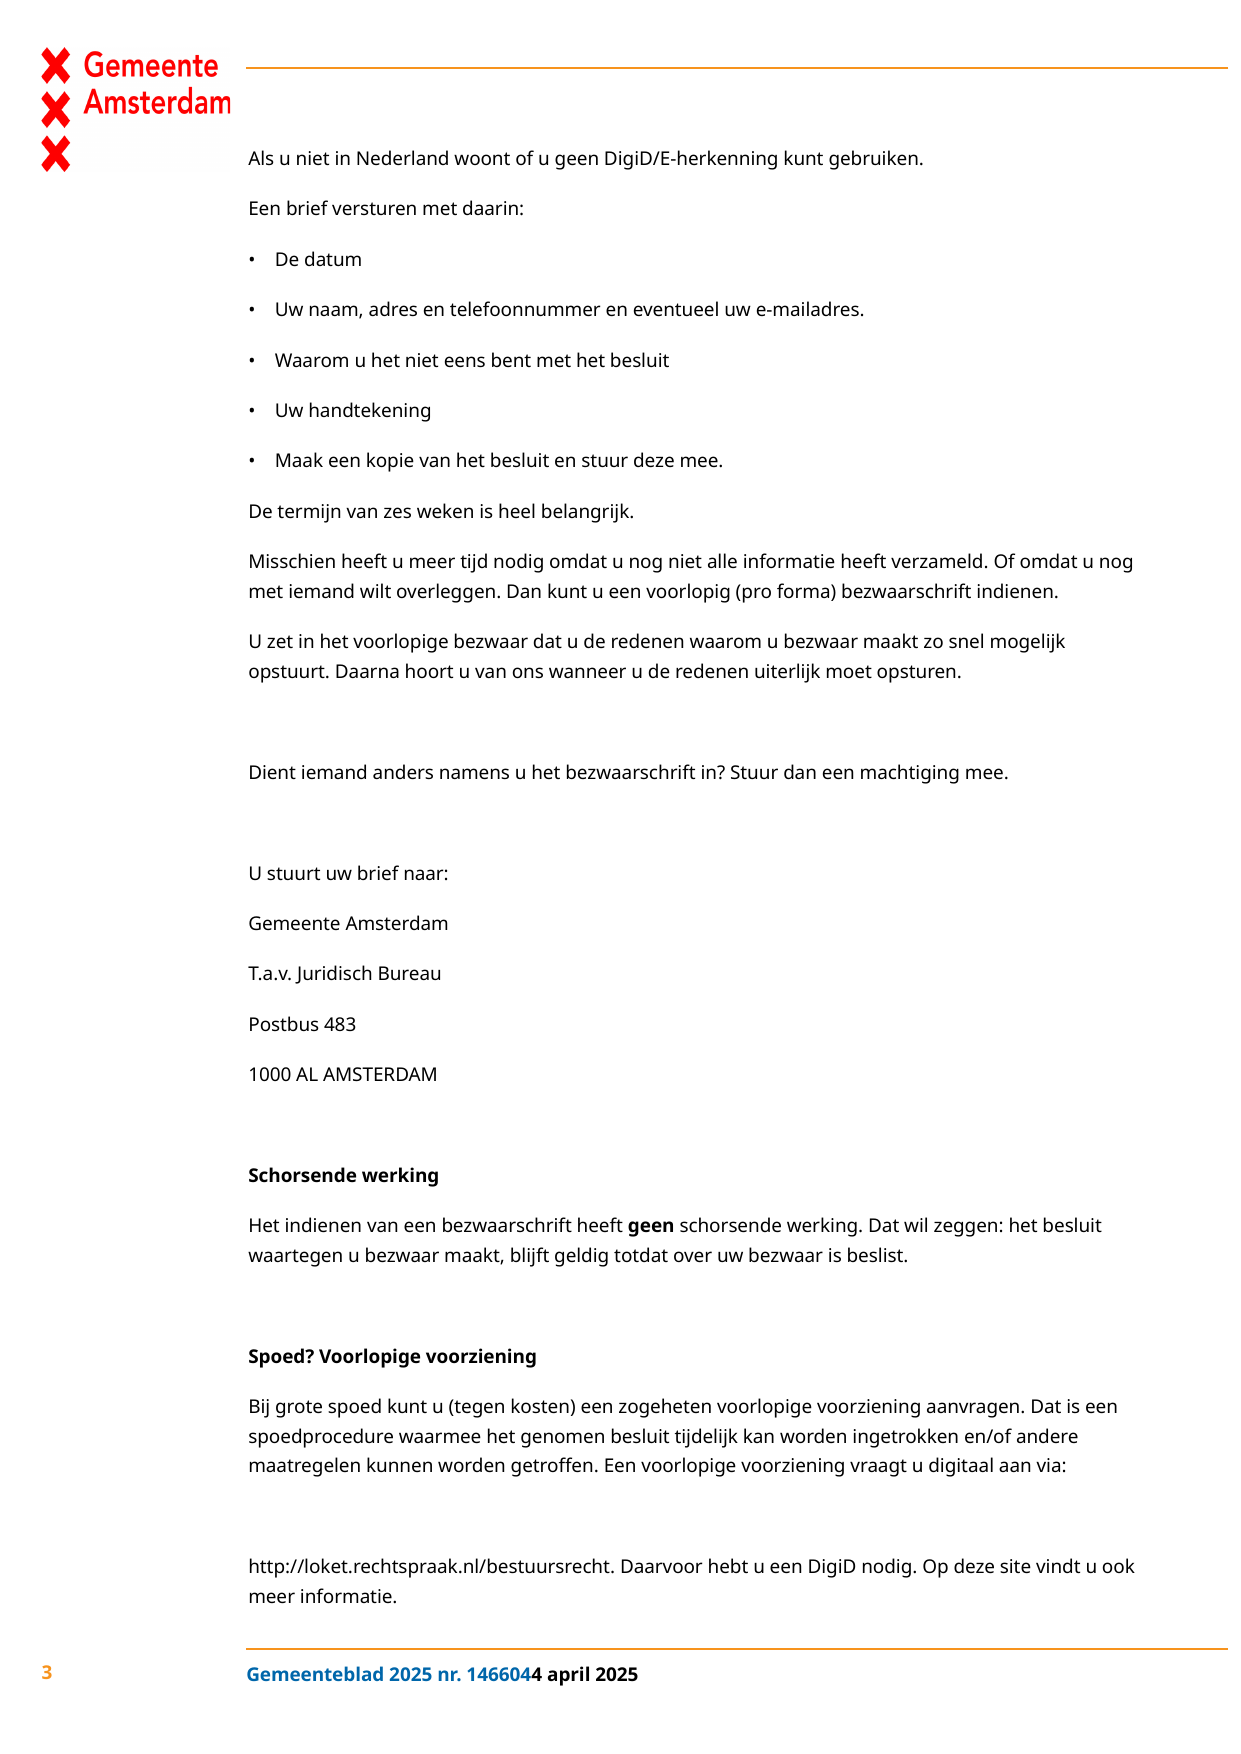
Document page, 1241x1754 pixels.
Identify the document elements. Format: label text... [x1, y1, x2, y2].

text • De datum [248, 246, 1152, 272]
text 1000 AL AMSTERDAM [248, 1061, 1152, 1087]
text Bij grote spoed kunt u (tegen kosten) een zogeheten voorlopige voorziening aanvragen. Dat is een spoedprocedure waarmee het genomen besluit tijdelijk kan worden ingetrokken en/of andere maatregelen kunnen worden getroffen. Een voorlopige voorziening vraagt u digitaal aan via: [248, 1393, 1152, 1478]
text Het indienen van een bezwaarschrift heeft geen schorsende werking. Dat wil zeggen: het besluit waartegen u bezwaar maakt, blijft geldig totdat over uw bezwaar is beslist. [248, 1213, 1152, 1268]
text • Uw naam, adres en telefoonnummer en eventueel uw e-mailadres. [248, 296, 1152, 322]
text http://loket.rechtspraak.nl/bestuursrecht. Daarvoor hebt u een DigiD nodig. Op deze site vindt u ook meer informatie. [248, 1553, 1152, 1609]
text U stuurt uw brief naar: [248, 860, 1152, 886]
text Spoed? Voorlopige voorziening [248, 1343, 1152, 1369]
text • Uw handtekening [248, 397, 1152, 423]
text De termijn van zes weken is heel belangrijk. [248, 498, 1152, 524]
text Gemeente Amsterdam [248, 910, 1152, 936]
text Een brief versturen met daarin: [248, 196, 1152, 221]
text • Waarom u het niet eens bent met het besluit [248, 347, 1152, 373]
text Schorsende werking [248, 1162, 1152, 1188]
text Als u niet in Nederland woont of u geen DigiD/E-herkenning kunt gebruiken. [248, 145, 1152, 171]
text • Maak een kopie van het besluit en stuur deze mee. [248, 448, 1152, 473]
text Misschien heeft u meer tijd nodig omdat u nog niet alle informatie heeft verzameld. Of omdat u nog met iemand wilt overleggen. Dan kunt u een voorlopig (pro forma) bezwaarschrift indienen. [248, 548, 1152, 604]
text Postbus 483 [248, 1011, 1152, 1037]
picture [41, 47, 231, 172]
text U zet in het voorlopige bezwaar dat u de redenen waarom u bezwaar maakt zo snel mogelijk opstuurt. Daarna hoort u van ons wanneer u de redenen uiterlijk moet opsturen. [248, 628, 1152, 684]
text Dient iemand anders namens u het bezwaarschrift in? Stuur dan een machtiging mee. [248, 759, 1152, 785]
text T.a.v. Juridisch Bureau [248, 961, 1152, 986]
